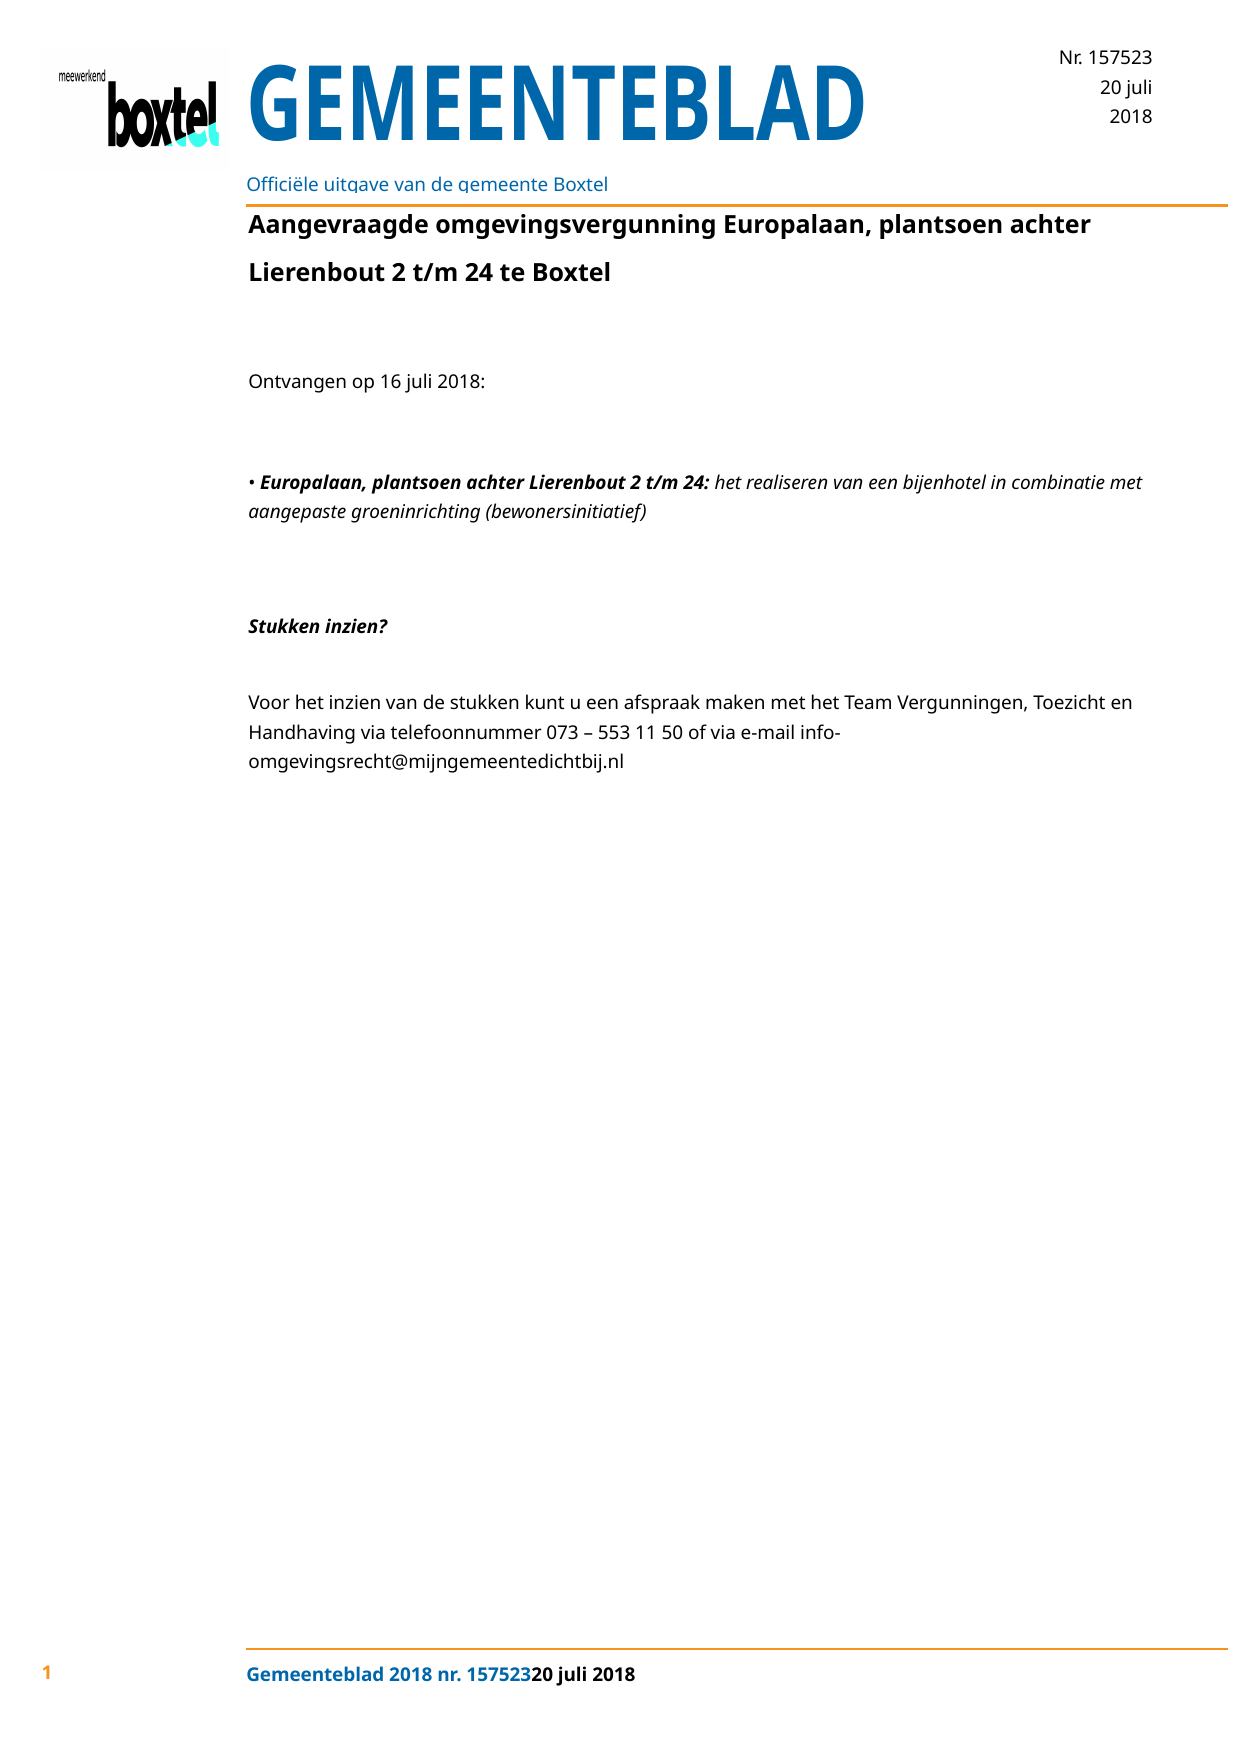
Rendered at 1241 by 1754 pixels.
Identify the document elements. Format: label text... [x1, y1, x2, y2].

text Aangevraagde omgevingsvergunning Europalaan, plantsoen achter Lierenbout 2 t/m 24 te Boxtel [248, 207, 1152, 288]
text Stukken inzien? [248, 613, 1152, 639]
text • Europalaan, plantsoen achter Lierenbout 2 t/m 24: het realiseren van een bijenhotel in combinatie met aangepaste groeninrichting (bewonersinitiatief) [248, 469, 1152, 524]
picture [41, 47, 231, 172]
text Voor het inzien van de stukken kunt u een afspraak maken met het Team Vergunningen, Toezicht en Handhaving via telefoonnummer 073 – 553 11 50 of via e-mail info-omgevingsrecht@mijngemeentedichtbij.nl [248, 689, 1152, 774]
text Ontvangen op 16 juli 2018: [248, 368, 1152, 394]
